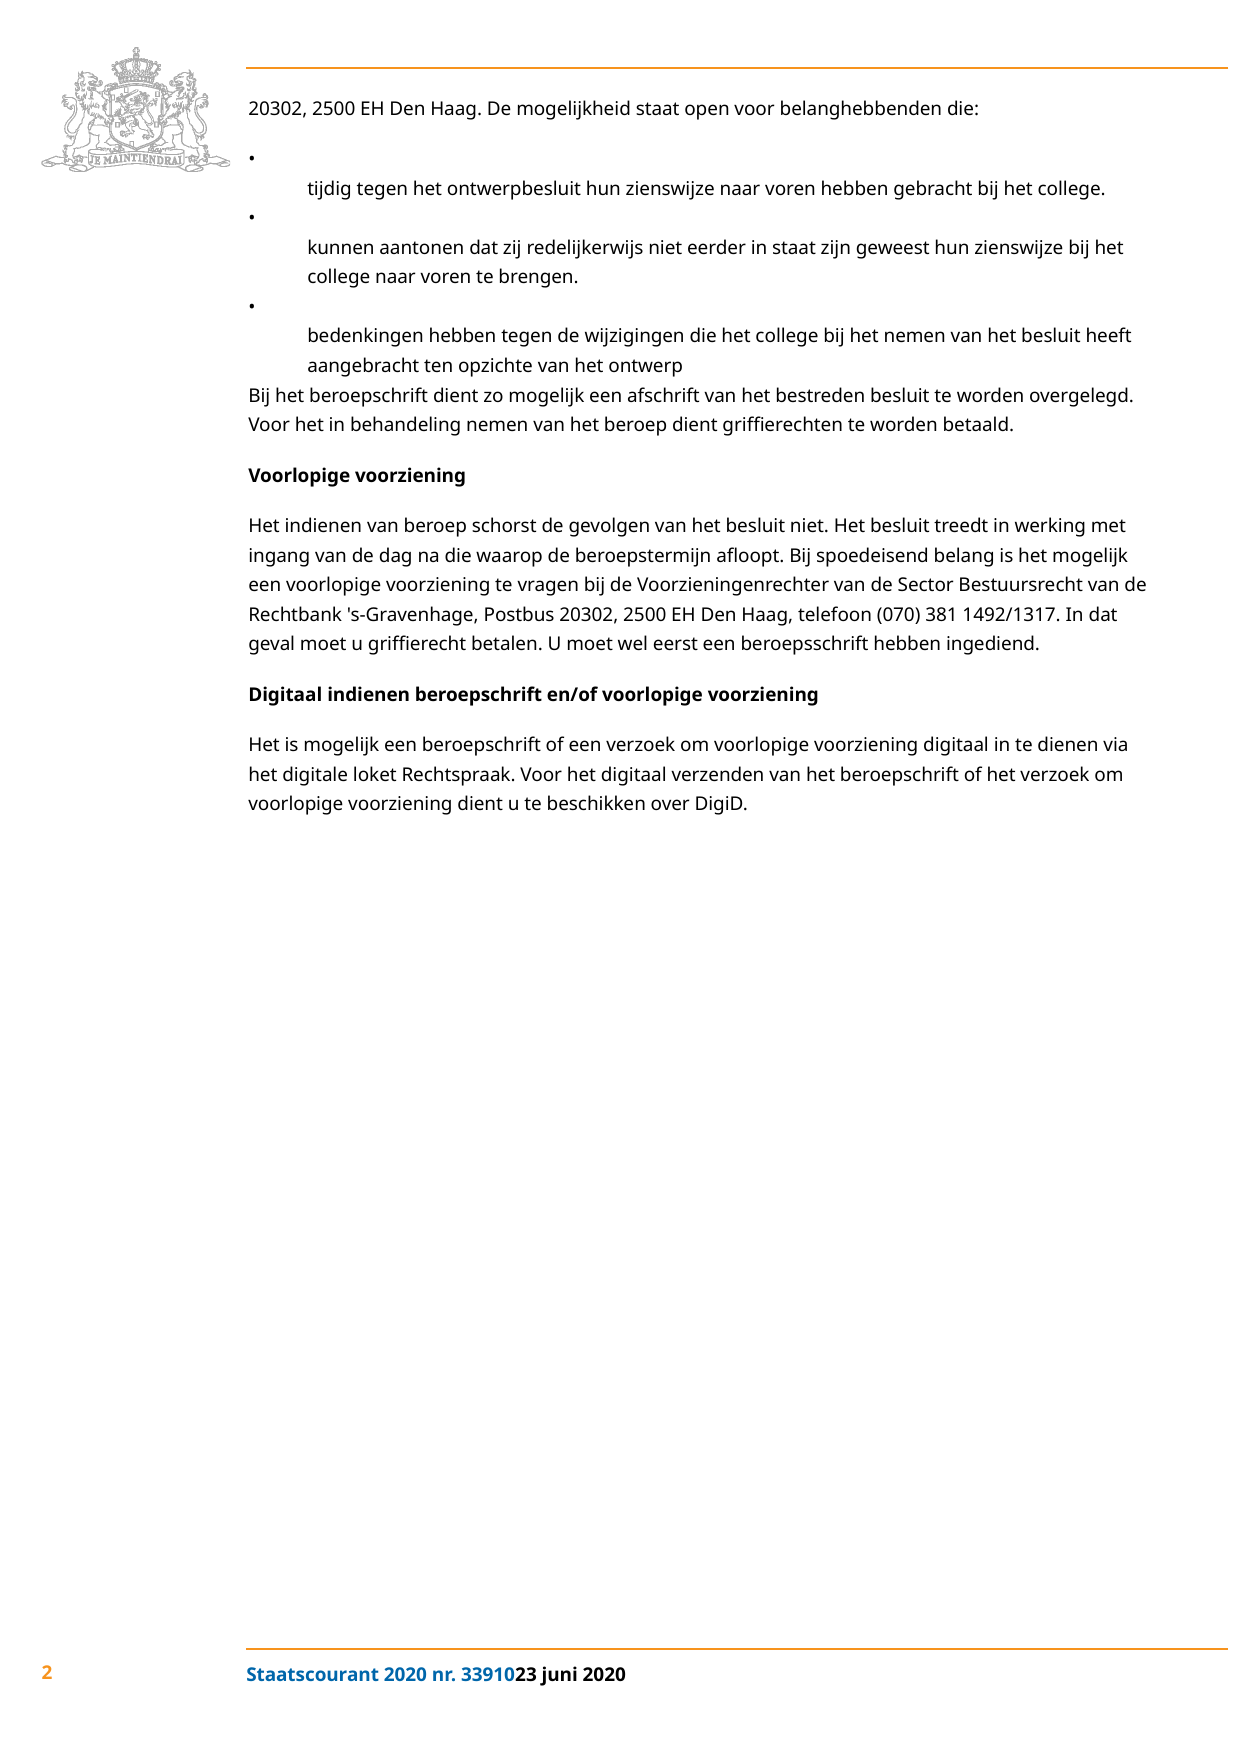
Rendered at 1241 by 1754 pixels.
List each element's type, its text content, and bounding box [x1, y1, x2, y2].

text Het is mogelijk een beroepschrift of een verzoek om voorlopige voorziening digitaal in te dienen via het digitale loket Rechtspraak. Voor het digitaal verzenden van het beroepschrift of het verzoek om voorlopige voorziening dient u te beschikken over DigiD. [248, 731, 1152, 816]
list bedenkingen hebben tegen de wijzigingen die het college bij het nemen van het besluit heeft aangebracht ten opzichte van het ontwerp [248, 323, 1152, 378]
text Bij het beroepschrift dient zo mogelijk een afschrift van het bestreden besluit te worden overgelegd. Voor het in behandeling nemen van het beroep dient griffierechten te worden betaald. [248, 382, 1152, 437]
picture [41, 47, 231, 172]
text 20302, 2500 EH Den Haag. De mogelijkheid staat open voor belanghebbenden die: [248, 95, 1152, 121]
list tijdig tegen het ontwerpbesluit hun zienswijze naar voren hebben gebracht bij het college. [248, 175, 1152, 201]
text Voorlopige voorziening [248, 462, 1152, 488]
text Het indienen van beroep schorst de gevolgen van het besluit niet. Het besluit treedt in werking met ingang van de dag na die waarop de beroepstermijn afloopt. Bij spoedeisend belang is het mogelijk een voorlopige voorziening te vragen bij de Voorzieningenrechter van de Sector Bestuursrecht van de Rechtbank 's-Gravenhage, Postbus 20302, 2500 EH Den Haag, telefoon (070) 381 1492/1317. In dat geval moet u griffierecht betalen. U moet wel eerst een beroepsschrift hebben ingediend. [248, 512, 1152, 656]
list kunnen aantonen dat zij redelijkerwijs niet eerder in staat zijn geweest hun zienswijze bij het college naar voren te brengen. [248, 234, 1152, 289]
text Digitaal indienen beroepschrift en/of voorlopige voorziening [248, 681, 1152, 707]
